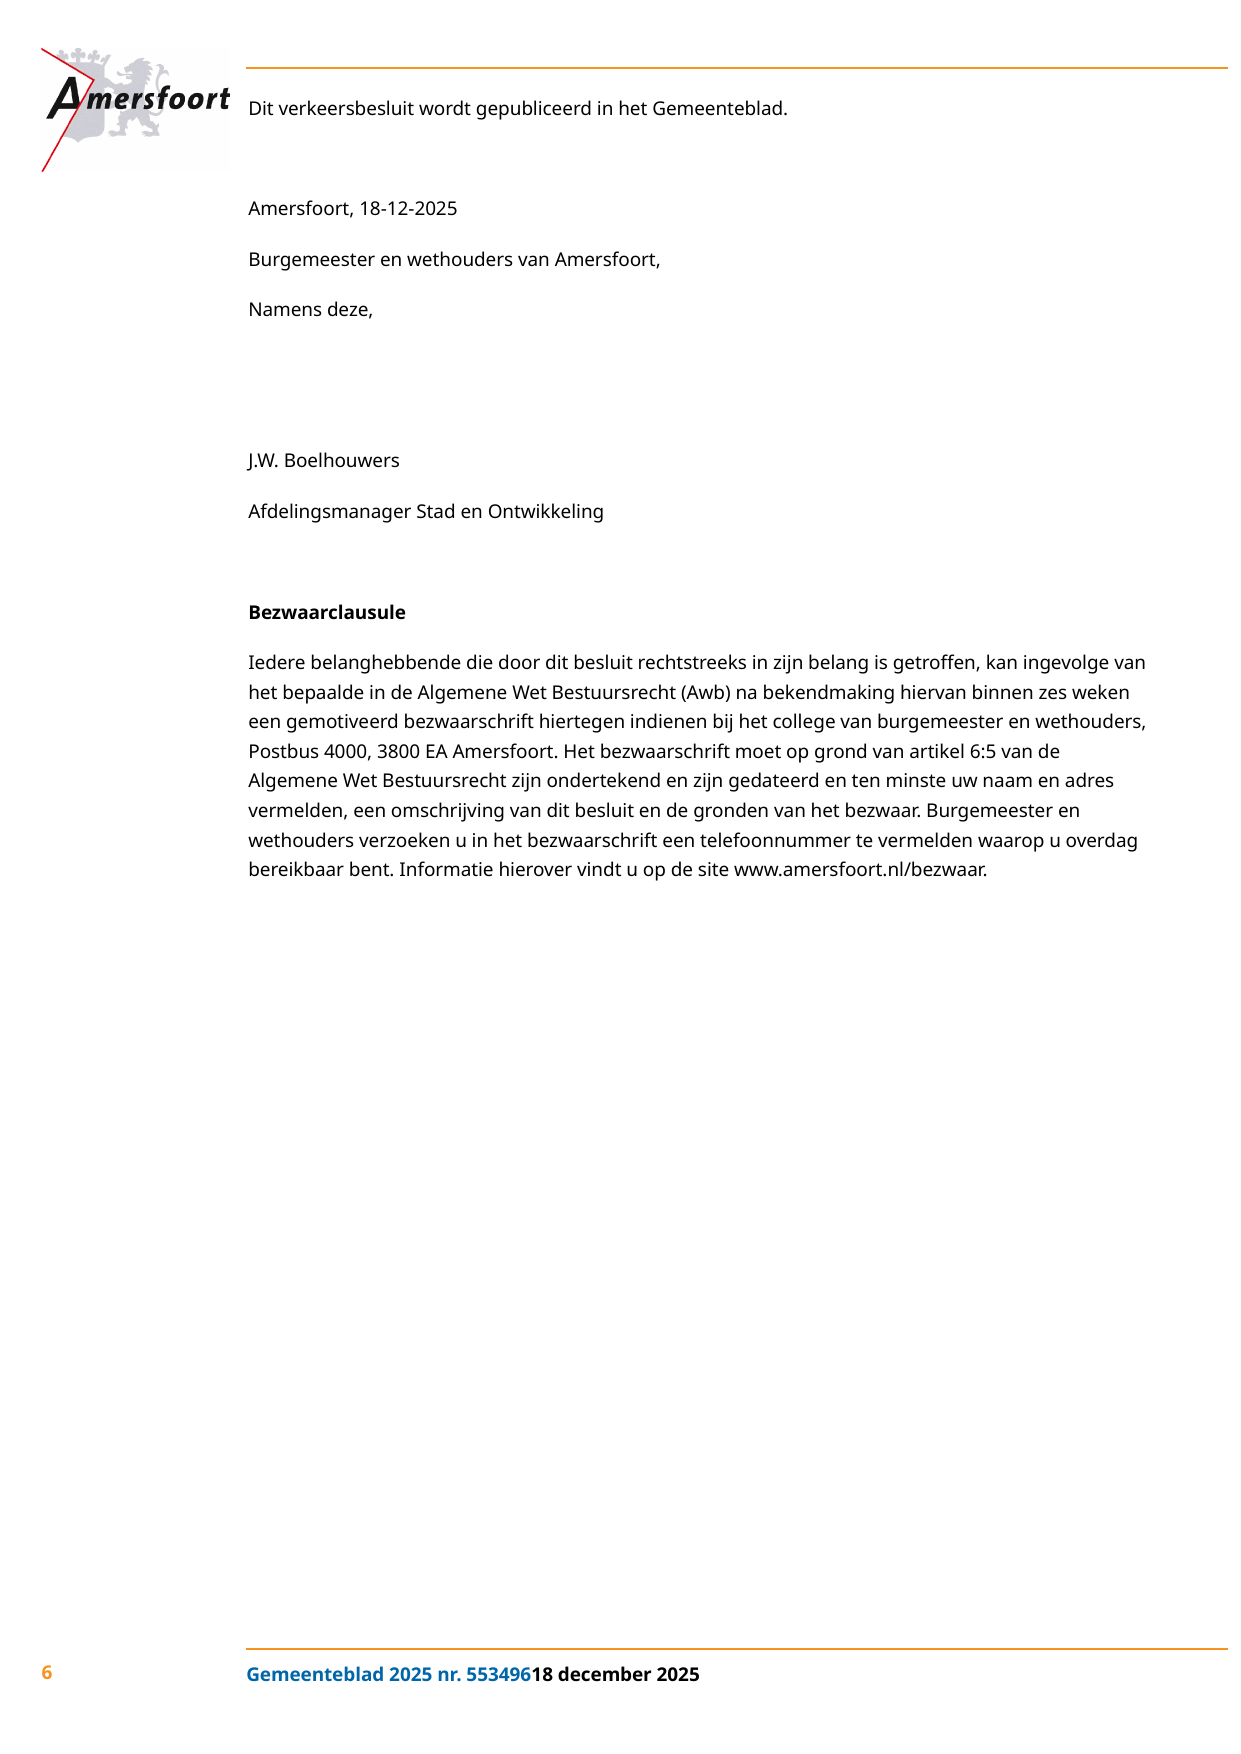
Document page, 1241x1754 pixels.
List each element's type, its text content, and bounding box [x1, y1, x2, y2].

text Iedere belanghebbende die door dit besluit rechtstreeks in zijn belang is getroffen, kan ingevolge van het bepaalde in de Algemene Wet Bestuursrecht (Awb) na bekendmaking hiervan binnen zes weken een gemotiveerd bezwaarschrift hiertegen indienen bij het college van burgemeester en wethouders, Postbus 4000, 3800 EA Amersfoort. Het bezwaarschrift moet op grond van artikel 6:5 van de Algemene Wet Bestuursrecht zijn ondertekend en zijn gedateerd en ten minste uw naam en adres vermelden, een omschrijving van dit besluit en de gronden van het bezwaar. Burgemeester en wethouders verzoeken u in het bezwaarschrift een telefoonnummer te vermelden waarop u overdag bereikbaar bent. Informatie hierover vindt u op de site www.amersfoort.nl/bezwaar. [248, 649, 1152, 882]
text Burgemeester en wethouders van Amersfoort, [248, 246, 1152, 272]
text Afdelingsmanager Stad en Ontwikkeling [248, 498, 1152, 524]
text Dit verkeersbesluit wordt gepubliceerd in het Gemeenteblad. [248, 95, 1152, 121]
text Bezwaarclausule [248, 599, 1152, 625]
picture [41, 47, 231, 172]
text Amersfoort, 18-12-2025 [248, 196, 1152, 221]
text Namens deze, [248, 296, 1152, 322]
text J.W. Boelhouwers [248, 448, 1152, 473]
